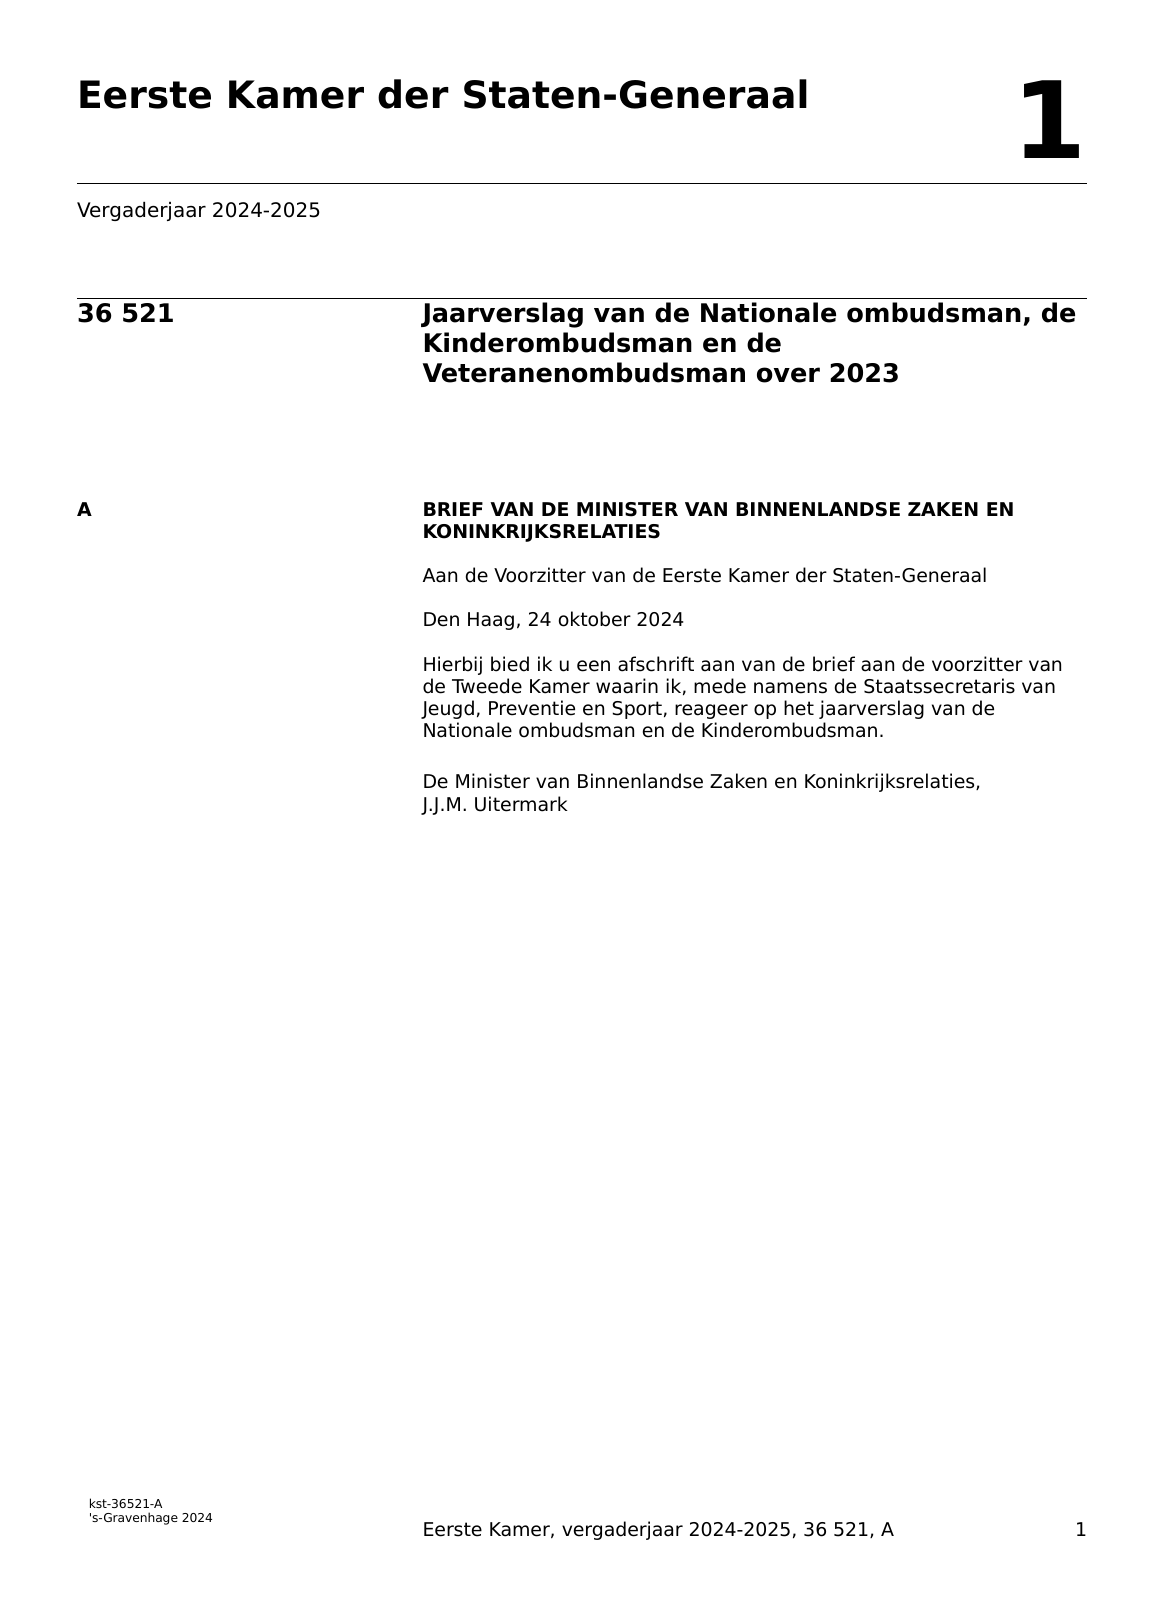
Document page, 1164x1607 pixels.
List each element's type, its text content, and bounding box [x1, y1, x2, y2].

table_header Eerste Kamer der Staten-Generaal [77, 59, 886, 183]
table_cell Vergaderjaar 2024-2025 [77, 184, 1087, 298]
subtitle 36 521 Jaarverslag van de Nationale ombudsman, de Kinderombudsman en de Veteranenombudsman over 2023 [77, 299, 1087, 388]
text Aan de Voorzitter van de Eerste Kamer der Staten-Generaal [422, 565, 1087, 587]
text 's-Gravenhage 2024 [88, 1511, 323, 1525]
text De Minister van Binnenlandse Zaken en Koninkrijksrelaties, J.J.M. Uitermark [422, 771, 1087, 815]
text kst-36521-A [88, 1497, 323, 1511]
subtitle A BRIEF VAN DE MINISTER VAN BINNENLANDSE ZAKEN EN KONINKRIJKSRELATIES [77, 499, 1087, 543]
table_header 1 [886, 59, 1087, 183]
text Hierbij bied ik u een afschrift aan van de brief aan de voorzitter van de Tweede Kamer waarin ik, mede namens de Staatssecretaris van Jeugd, Preventie en Sport, reageer op het jaarverslag van de Nationale ombudsman en de Kinderombudsman. [422, 653, 1087, 741]
text Den Haag, 24 oktober 2024 [422, 609, 1087, 631]
